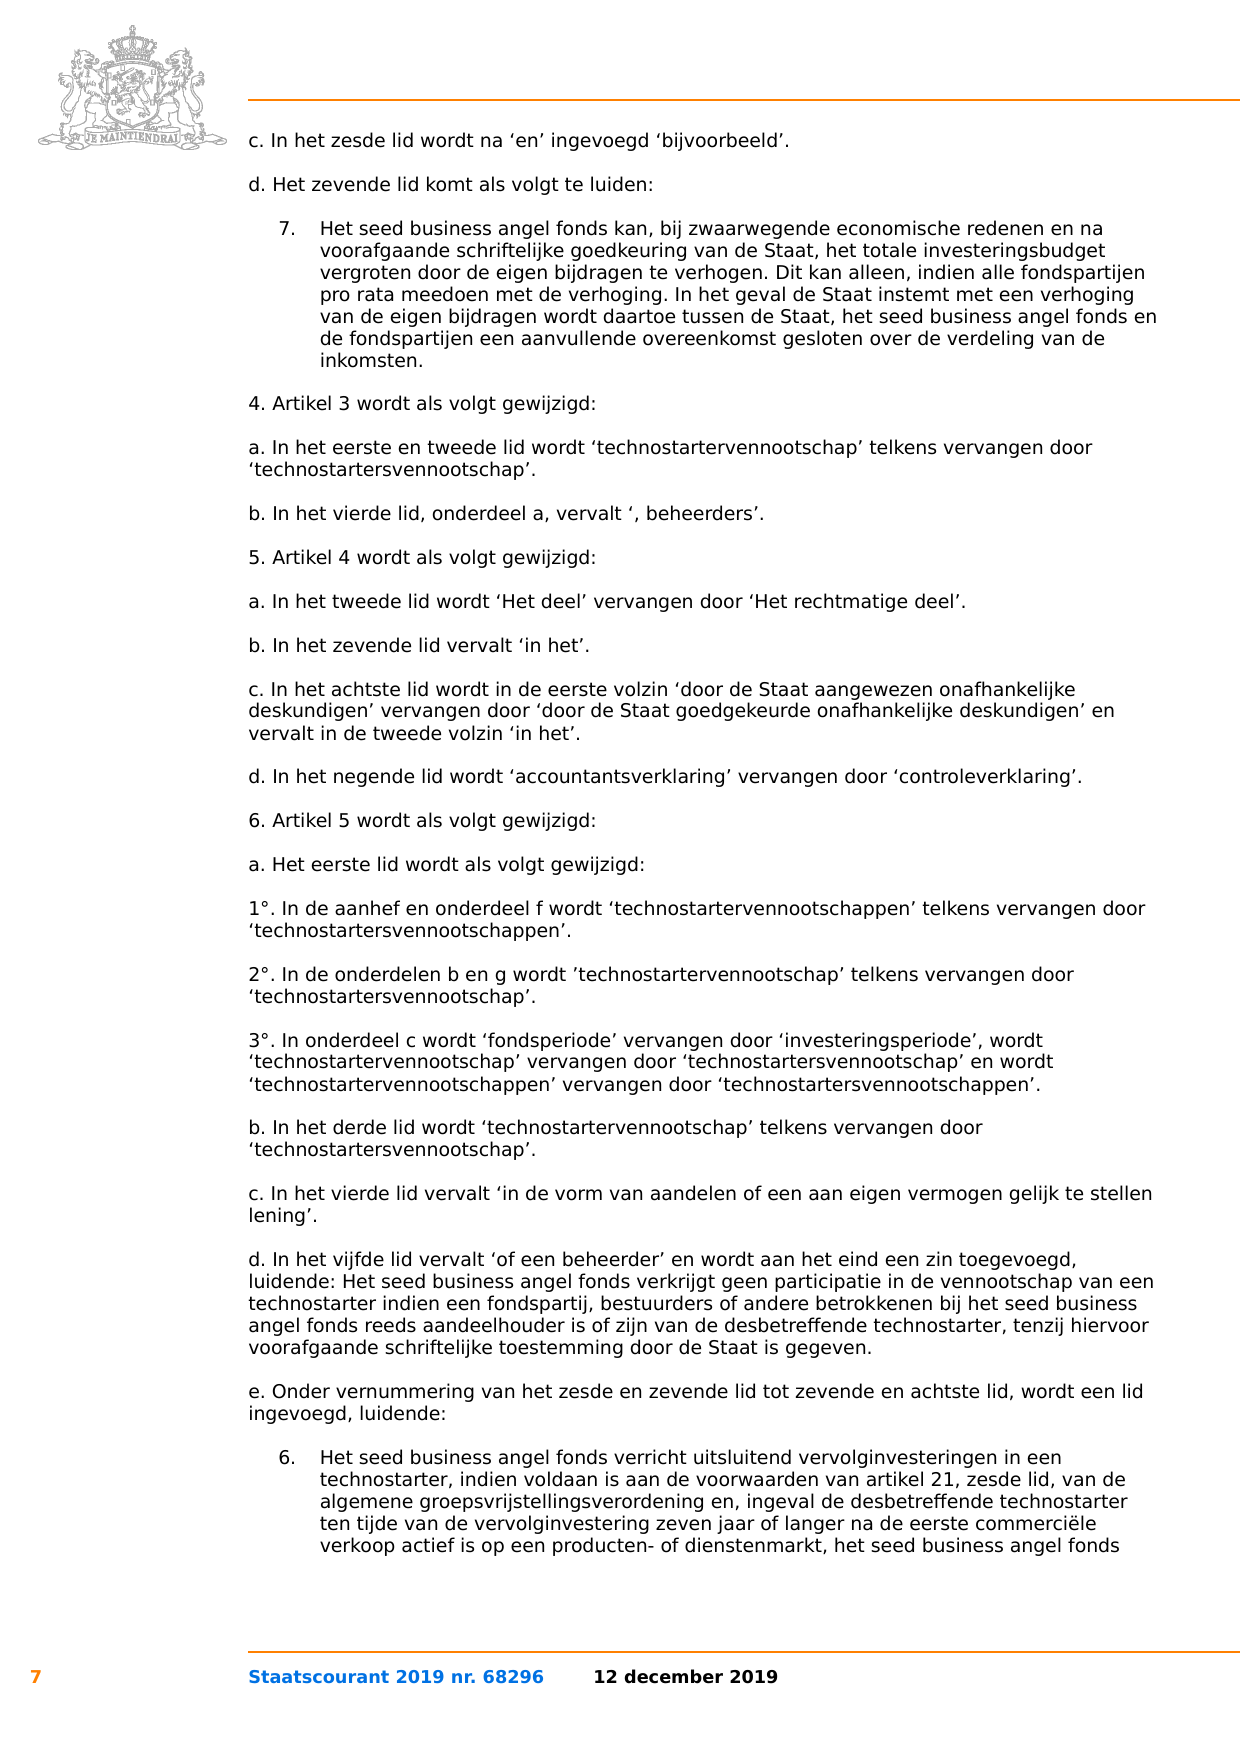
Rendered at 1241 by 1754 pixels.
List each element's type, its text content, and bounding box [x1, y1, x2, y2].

text e. Onder vernummering van het zesde en zevende lid tot zevende en achtste lid, wordt een lid ingevoegd, luidende: [248, 1381, 1163, 1425]
text b. In het zevende lid vervalt ‘in het’. [248, 634, 1163, 657]
text b. In het vierde lid, onderdeel a, vervalt ‘, beheerders’. [248, 503, 1163, 525]
text c. In het vierde lid vervalt ‘in de vorm van aandelen of een aan eigen vermogen gelijk te stellen lening’. [248, 1183, 1163, 1227]
text 3°. In onderdeel c wordt ‘fondsperiode’ vervangen door ‘investeringsperiode’, wordt ‘technostartervennootschap’ vervangen door ‘technostartersvennootschap’ en wordt ‘technostartervennootschappen’ vervangen door ‘technostartersvennootschappen’. [248, 1029, 1163, 1095]
text b. In het derde lid wordt ‘technostartervennootschap’ telkens vervangen door ‘technostartersvennootschap’. [248, 1117, 1163, 1161]
text d. Het zevende lid komt als volgt te luiden: [248, 174, 1163, 196]
text c. In het achtste lid wordt in de eerste volzin ‘door de Staat aangewezen onafhankelijke deskundigen’ vervangen door ‘door de Staat goedgekeurde onafhankelijke deskundigen’ en vervalt in de tweede volzin ‘in het’. [248, 678, 1163, 744]
text 4. Artikel 3 wordt als volgt gewijzigd: [248, 393, 1163, 415]
text 7. Het seed business angel fonds kan, bij zwaarwegende economische redenen en na voorafgaande schriftelijke goedkeuring van de Staat, het totale investeringsbudget vergroten door de eigen bijdragen te verhogen. Dit kan alleen, indien alle fondspartijen pro rata meedoen met de verhoging. In het geval de Staat instemt met een verhoging van de eigen bijdragen wordt daartoe tussen de Staat, het seed business angel fonds en de fondspartijen een aanvullende overeenkomst gesloten over de verdeling van de inkomsten. [278, 218, 1163, 371]
text d. In het vijfde lid vervalt ‘of een beheerder’ en wordt aan het eind een zin toegevoegd, luidende: Het seed business angel fonds verkrijgt geen participatie in de vennootschap van een technostarter indien een fondspartij, bestuurders of andere betrokkenen bij het seed business angel fonds reeds aandeelhouder is of zijn van de desbetreffende technostarter, tenzij hiervoor voorafgaande schriftelijke toestemming door de Staat is gegeven. [248, 1249, 1163, 1359]
text 2°. In de onderdelen b en g wordt ’technostartervennootschap’ telkens vervangen door ‘technostartersvennootschap’. [248, 964, 1163, 1008]
text a. Het eerste lid wordt als volgt gewijzigd: [248, 854, 1163, 876]
text d. In het negende lid wordt ‘accountantsverklaring’ vervangen door ‘controleverklaring’. [248, 766, 1163, 788]
text 6. Artikel 5 wordt als volgt gewijzigd: [248, 810, 1163, 832]
text 1°. In de aanhef en onderdeel f wordt ‘technostartervennootschappen’ telkens vervangen door ‘technostartersvennootschappen’. [248, 898, 1163, 942]
text a. In het eerste en tweede lid wordt ‘technostartervennootschap’ telkens vervangen door ‘technostartersvennootschap’. [248, 437, 1163, 481]
picture [38, 25, 227, 150]
text a. In het tweede lid wordt ‘Het deel’ vervangen door ‘Het rechtmatige deel’. [248, 591, 1163, 613]
text 5. Artikel 4 wordt als volgt gewijzigd: [248, 547, 1163, 569]
text 6. Het seed business angel fonds verricht uitsluitend vervolginvesteringen in een technostarter, indien voldaan is aan de voorwaarden van artikel 21, zesde lid, van de algemene groepsvrijstellingsverordening en, ingeval de desbetreffende technostarter ten tijde van de vervolginvestering zeven jaar of langer na de eerste commerciële verkoop actief is op een producten- of dienstenmarkt, het seed business angel fonds [278, 1447, 1163, 1556]
text c. In het zesde lid wordt na ‘en’ ingevoegd ‘bijvoorbeeld’. [248, 130, 1163, 152]
